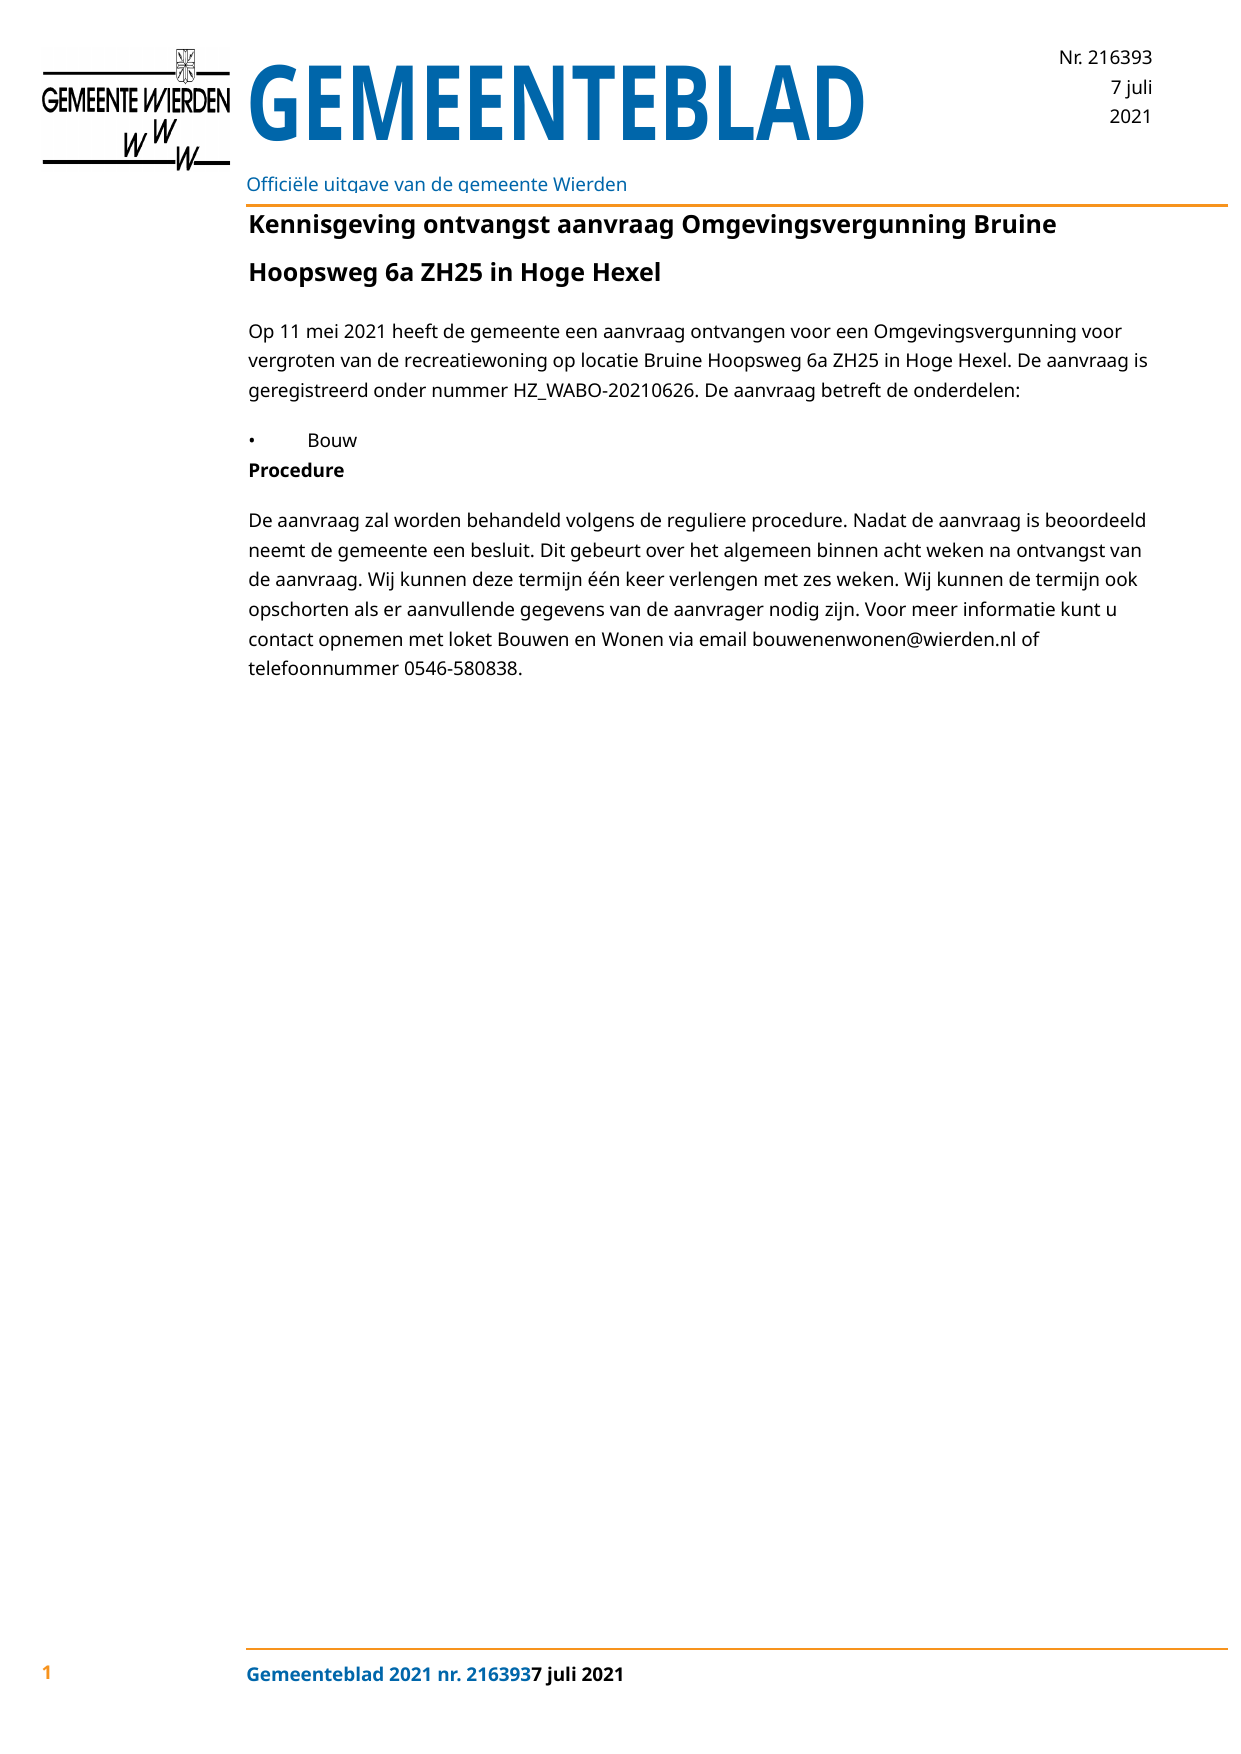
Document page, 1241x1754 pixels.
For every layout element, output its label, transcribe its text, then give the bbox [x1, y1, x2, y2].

text De aanvraag zal worden behandeld volgens de reguliere procedure. Nadat de aanvraag is beoordeeld neemt de gemeente een besluit. Dit gebeurt over het algemeen binnen acht weken na ontvangst van de aanvraag. Wij kunnen deze termijn één keer verlengen met zes weken. Wij kunnen de termijn ook opschorten als er aanvullende gegevens van de aanvrager nodig zijn. Voor meer informatie kunt u contact opnemen met loket Bouwen en Wonen via email bouwenenwonen@wierden.nl of telefoonnummer 0546-580838. [248, 507, 1152, 681]
text Procedure [248, 457, 1152, 483]
picture [41, 47, 231, 172]
list Bouw [248, 427, 1152, 453]
text Kennisgeving ontvangst aanvraag Omgevingsvergunning Bruine Hoopsweg 6a ZH25 in Hoge Hexel [248, 207, 1152, 288]
text Op 11 mei 2021 heeft de gemeente een aanvraag ontvangen voor een Omgevingsvergunning voor vergroten van de recreatiewoning op locatie Bruine Hoopsweg 6a ZH25 in Hoge Hexel. De aanvraag is geregistreerd onder nummer HZ_WABO-20210626. De aanvraag betreft de onderdelen: [248, 318, 1152, 403]
